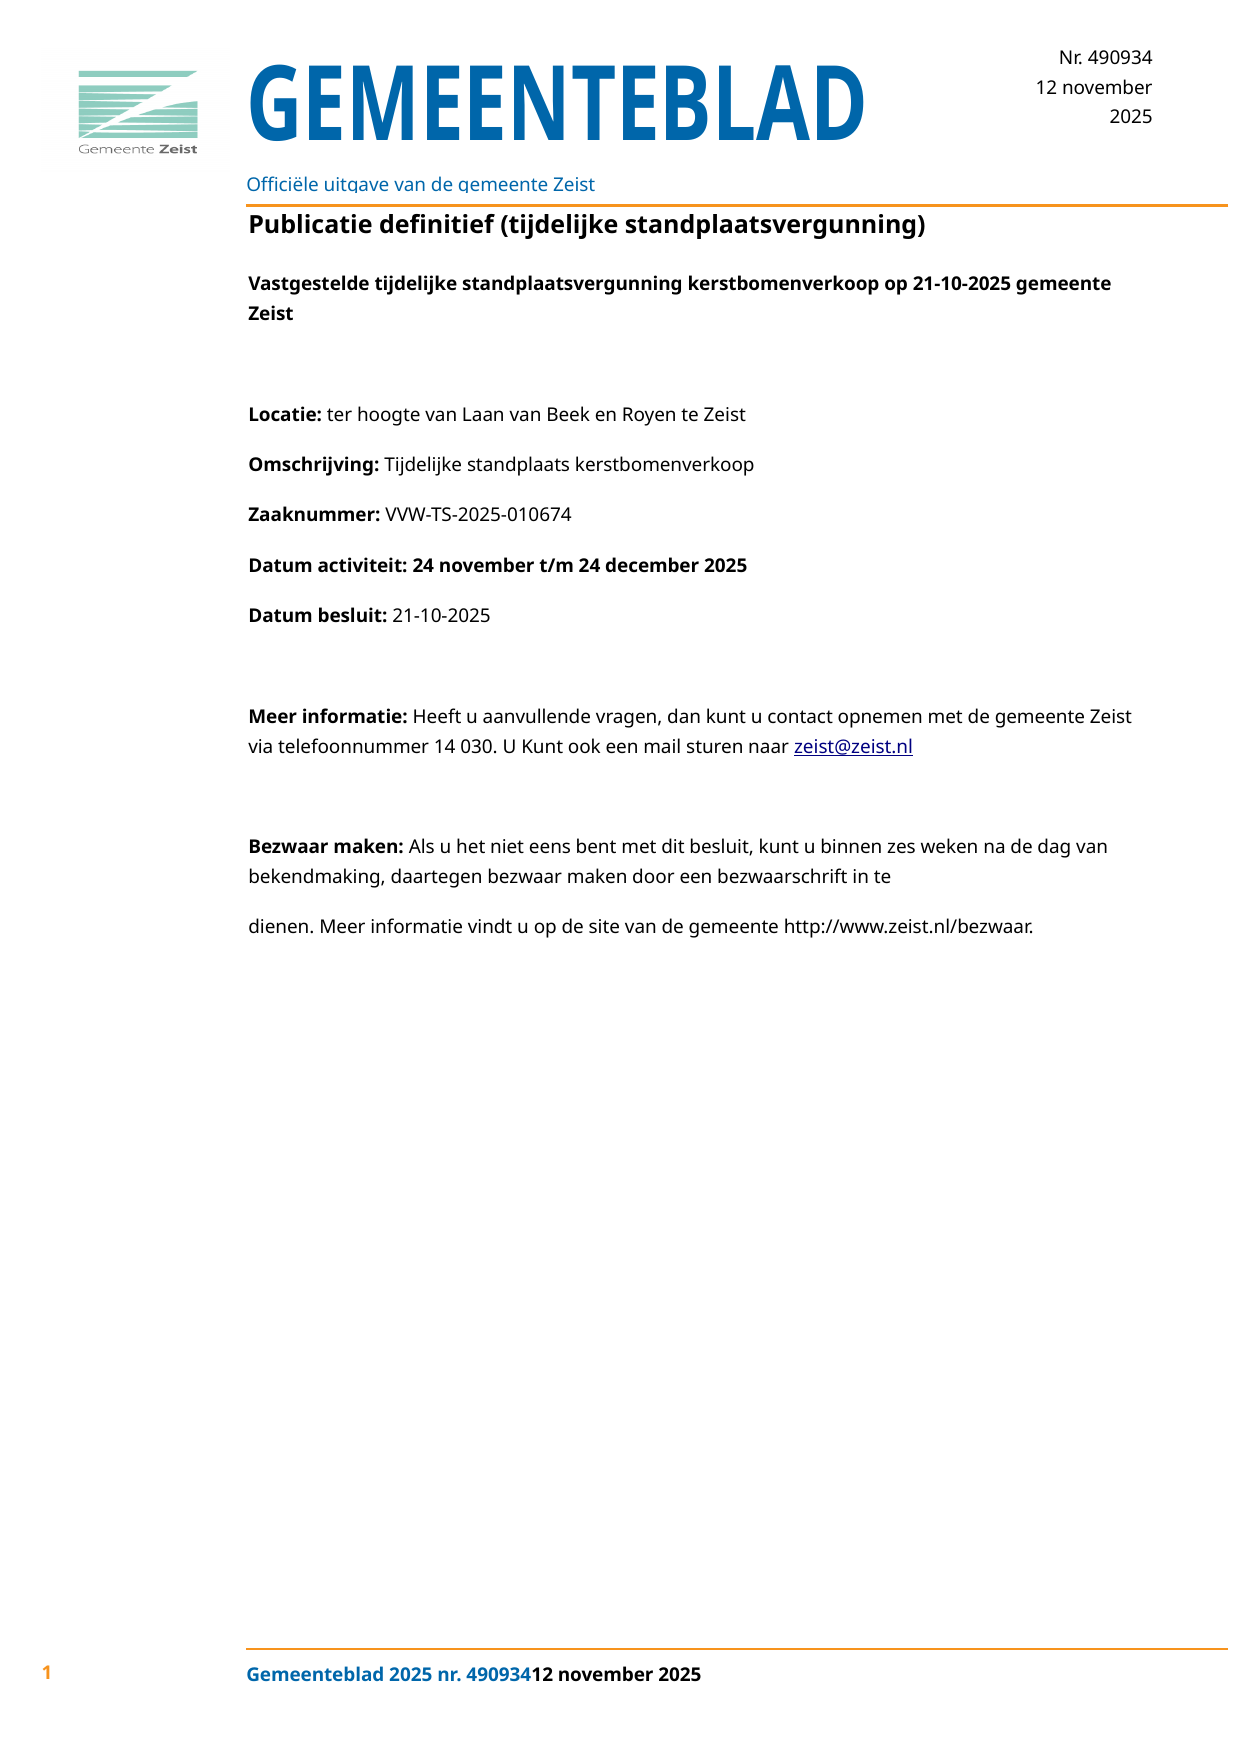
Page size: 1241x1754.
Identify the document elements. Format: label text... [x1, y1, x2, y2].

text Locatie: ter hoogte van Laan van Beek en Royen te Zeist [248, 401, 1152, 426]
text Vastgestelde tijdelijke standplaatsvergunning kerstbomenverkoop op 21-10-2025 gemeente Zeist [248, 270, 1152, 326]
text Publicatie definitief (tijdelijke standplaatsvergunning) [248, 207, 1152, 241]
text Zaaknummer: VVW-TS-2025-010674 [248, 502, 1152, 527]
text Meer informatie: Heeft u aanvullende vragen, dan kunt u contact opnemen met de gemeente Zeist via telefoonnummer 14 030. U Kunt ook een mail sturen naar zeist@zeist.nl [248, 703, 1152, 758]
text Datum besluit: 21-10-2025 [248, 602, 1152, 628]
text Omschrijving: Tijdelijke standplaats kerstbomenverkoop [248, 451, 1152, 477]
text Bezwaar maken: Als u het niet eens bent met dit besluit, kunt u binnen zes weken na de dag van bekendmaking, daartegen bezwaar maken door een bezwaarschrift in te [248, 834, 1152, 889]
picture [41, 47, 231, 172]
text dienen. Meer informatie vindt u op de site van de gemeente http://www.zeist.nl/bezwaar. [248, 914, 1152, 939]
text Datum activiteit: 24 november t/m 24 december 2025 [248, 552, 1152, 578]
